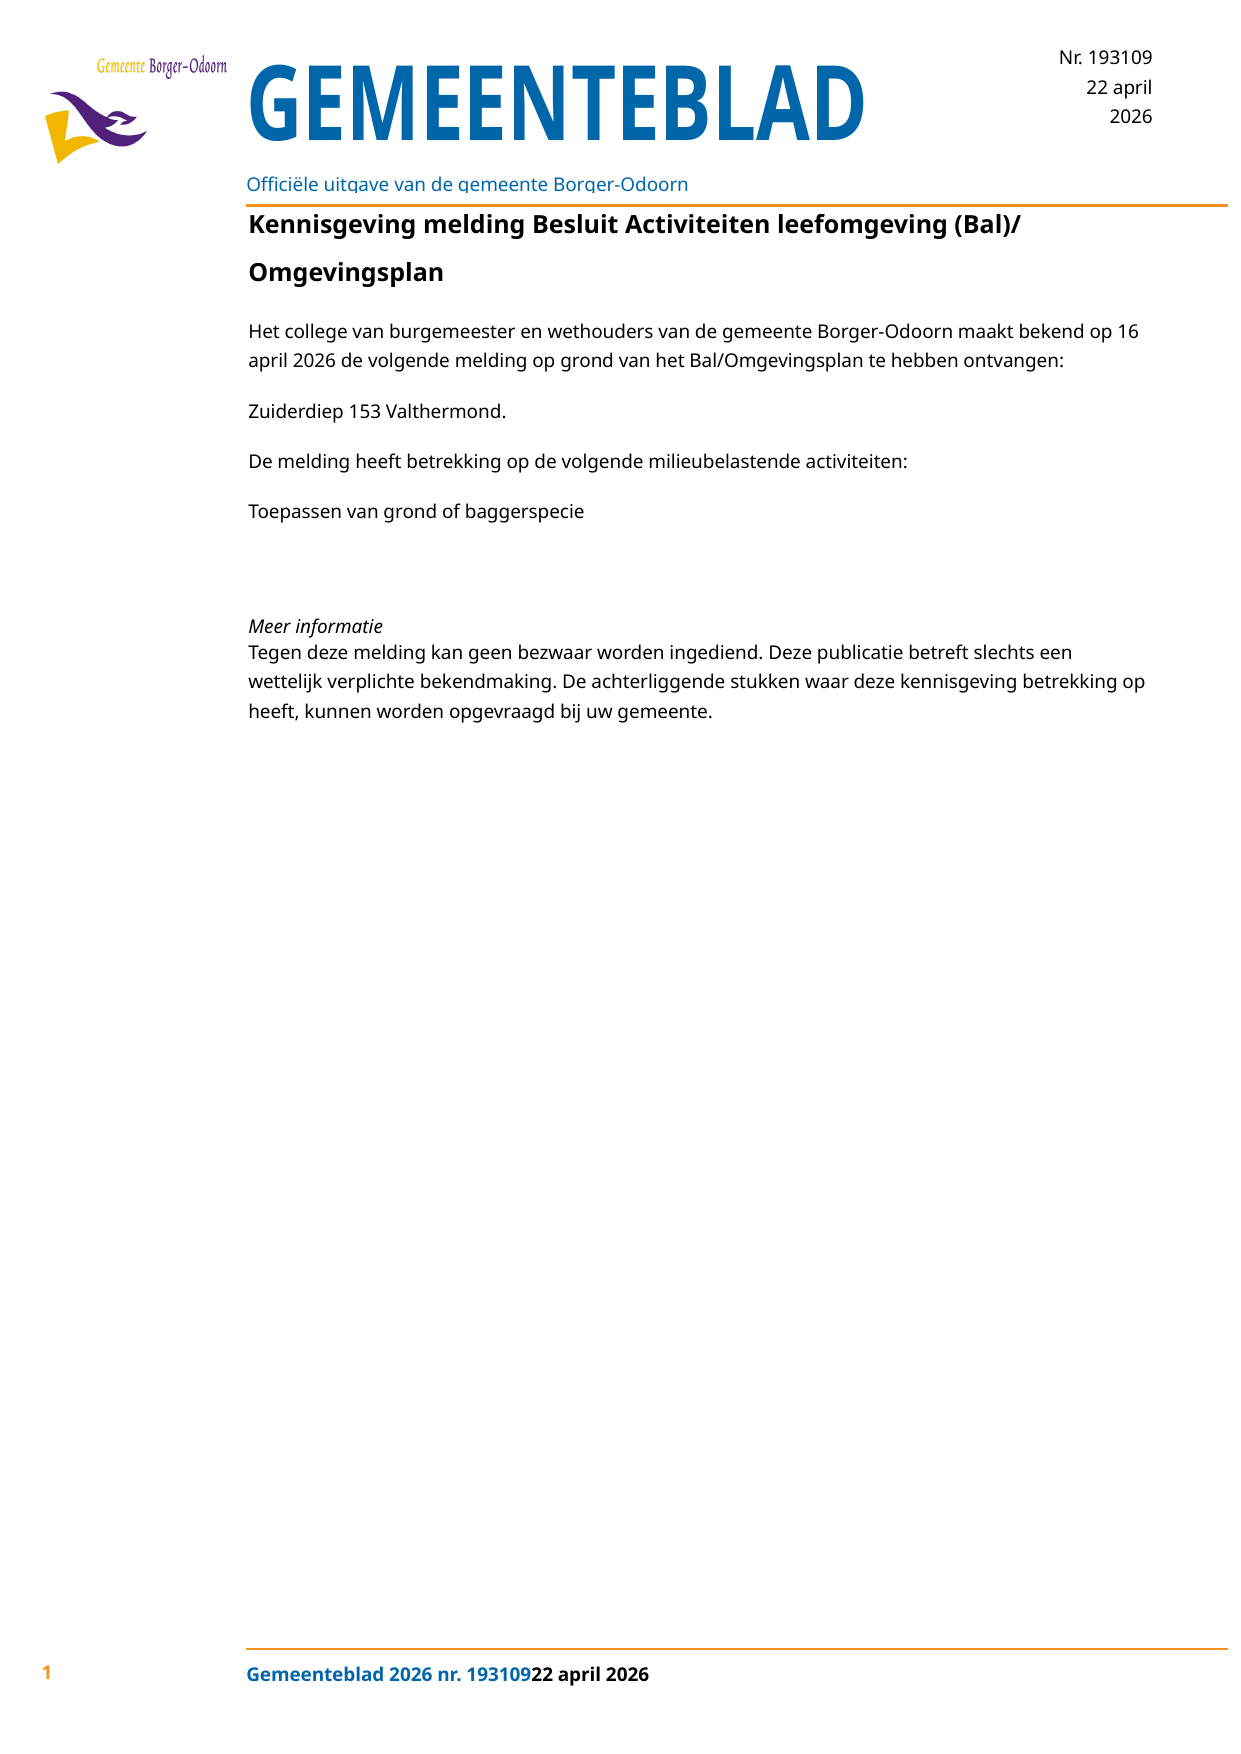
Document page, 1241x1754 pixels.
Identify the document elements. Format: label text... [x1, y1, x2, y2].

text Tegen deze melding kan geen bezwaar worden ingediend. Deze publicatie betreft slechts een wettelijk verplichte bekendmaking. De achterliggende stukken waar deze kennisgeving betrekking op heeft, kunnen worden opgevraagd bij uw gemeente. [248, 639, 1152, 724]
text Meer informatie [248, 613, 1152, 639]
text Toepassen van grond of baggerspecie [248, 499, 1152, 524]
picture [41, 47, 231, 172]
text Zuiderdiep 153 Valthermond. [248, 398, 1152, 424]
text Kennisgeving melding Besluit Activiteiten leefomgeving (Bal)/ Omgevingsplan [248, 207, 1152, 288]
text Het college van burgemeester en wethouders van de gemeente Borger-Odoorn maakt bekend op 16 april 2026 de volgende melding op grond van het Bal/Omgevingsplan te hebben ontvangen: [248, 318, 1152, 373]
text De melding heeft betrekking op de volgende milieubelastende activiteiten: [248, 448, 1152, 474]
